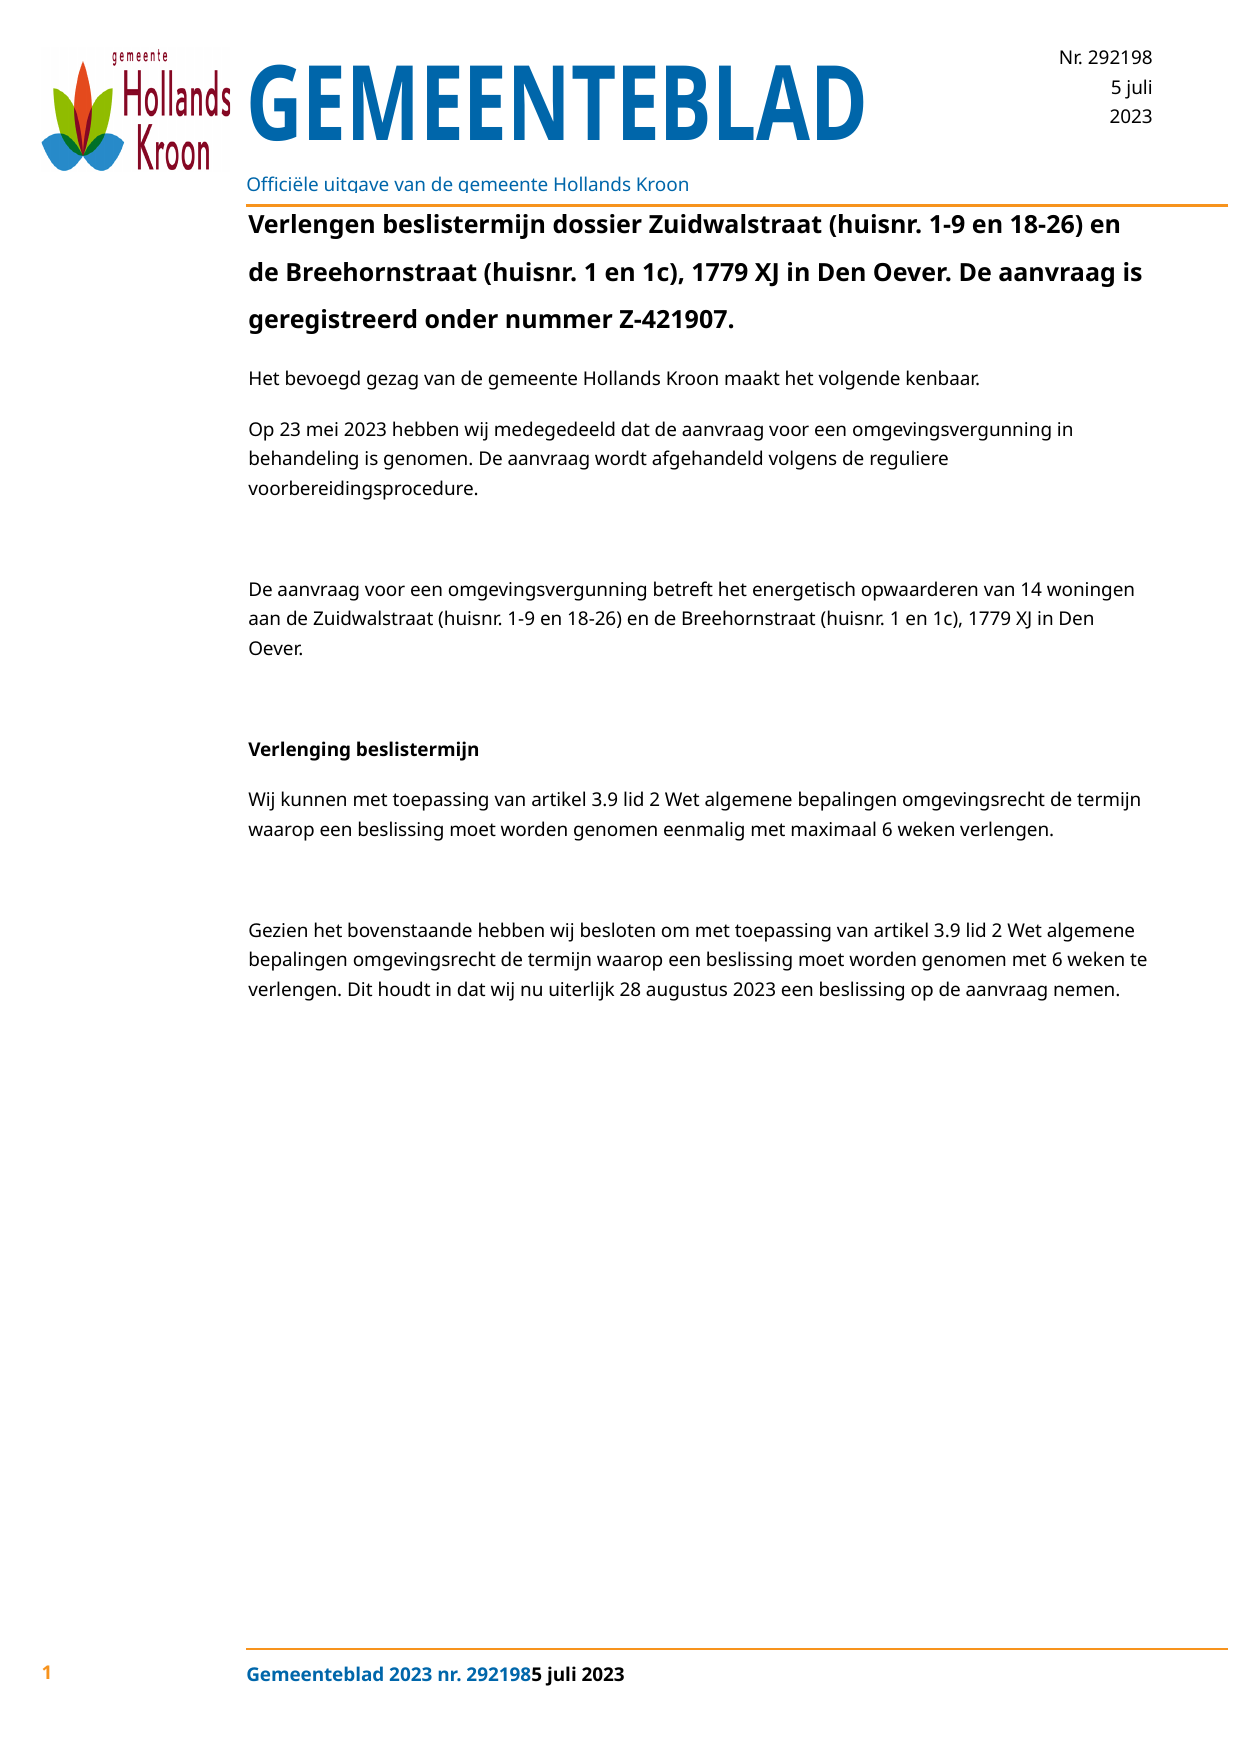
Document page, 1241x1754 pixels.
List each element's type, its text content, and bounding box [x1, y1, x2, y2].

text Verlenging beslistermijn [248, 736, 1152, 762]
picture [41, 47, 231, 172]
text Wij kunnen met toepassing van artikel 3.9 lid 2 Wet algemene bepalingen omgevingsrecht de termijn waarop een beslissing moet worden genomen eenmalig met maximaal 6 weken verlengen. [248, 786, 1152, 842]
text De aanvraag voor een omgevingsvergunning betreft het energetisch opwaarderen van 14 woningen aan de Zuidwalstraat (huisnr. 1-9 en 18-26) en de Breehornstraat (huisnr. 1 en 1c), 1779 XJ in Den Oever. [248, 576, 1152, 661]
text Verlengen beslistermijn dossier Zuidwalstraat (huisnr. 1-9 en 18-26) en de Breehornstraat (huisnr. 1 en 1c), 1779 XJ in Den Oever. De aanvraag is geregistreerd onder nummer Z-421907. [248, 207, 1152, 336]
text Op 23 mei 2023 hebben wij medegedeeld dat de aanvraag voor een omgevingsvergunning in behandeling is genomen. De aanvraag wordt afgehandeld volgens de reguliere voorbereidingsprocedure. [248, 416, 1152, 501]
text Het bevoegd gezag van de gemeente Hollands Kroon maakt het volgende kenbaar. [248, 366, 1152, 391]
text Gezien het bovenstaande hebben wij besloten om met toepassing van artikel 3.9 lid 2 Wet algemene bepalingen omgevingsrecht de termijn waarop een beslissing moet worden genomen met 6 weken te verlengen. Dit houdt in dat wij nu uiterlijk 28 augustus 2023 een beslissing op de aanvraag nemen. [248, 917, 1152, 1002]
